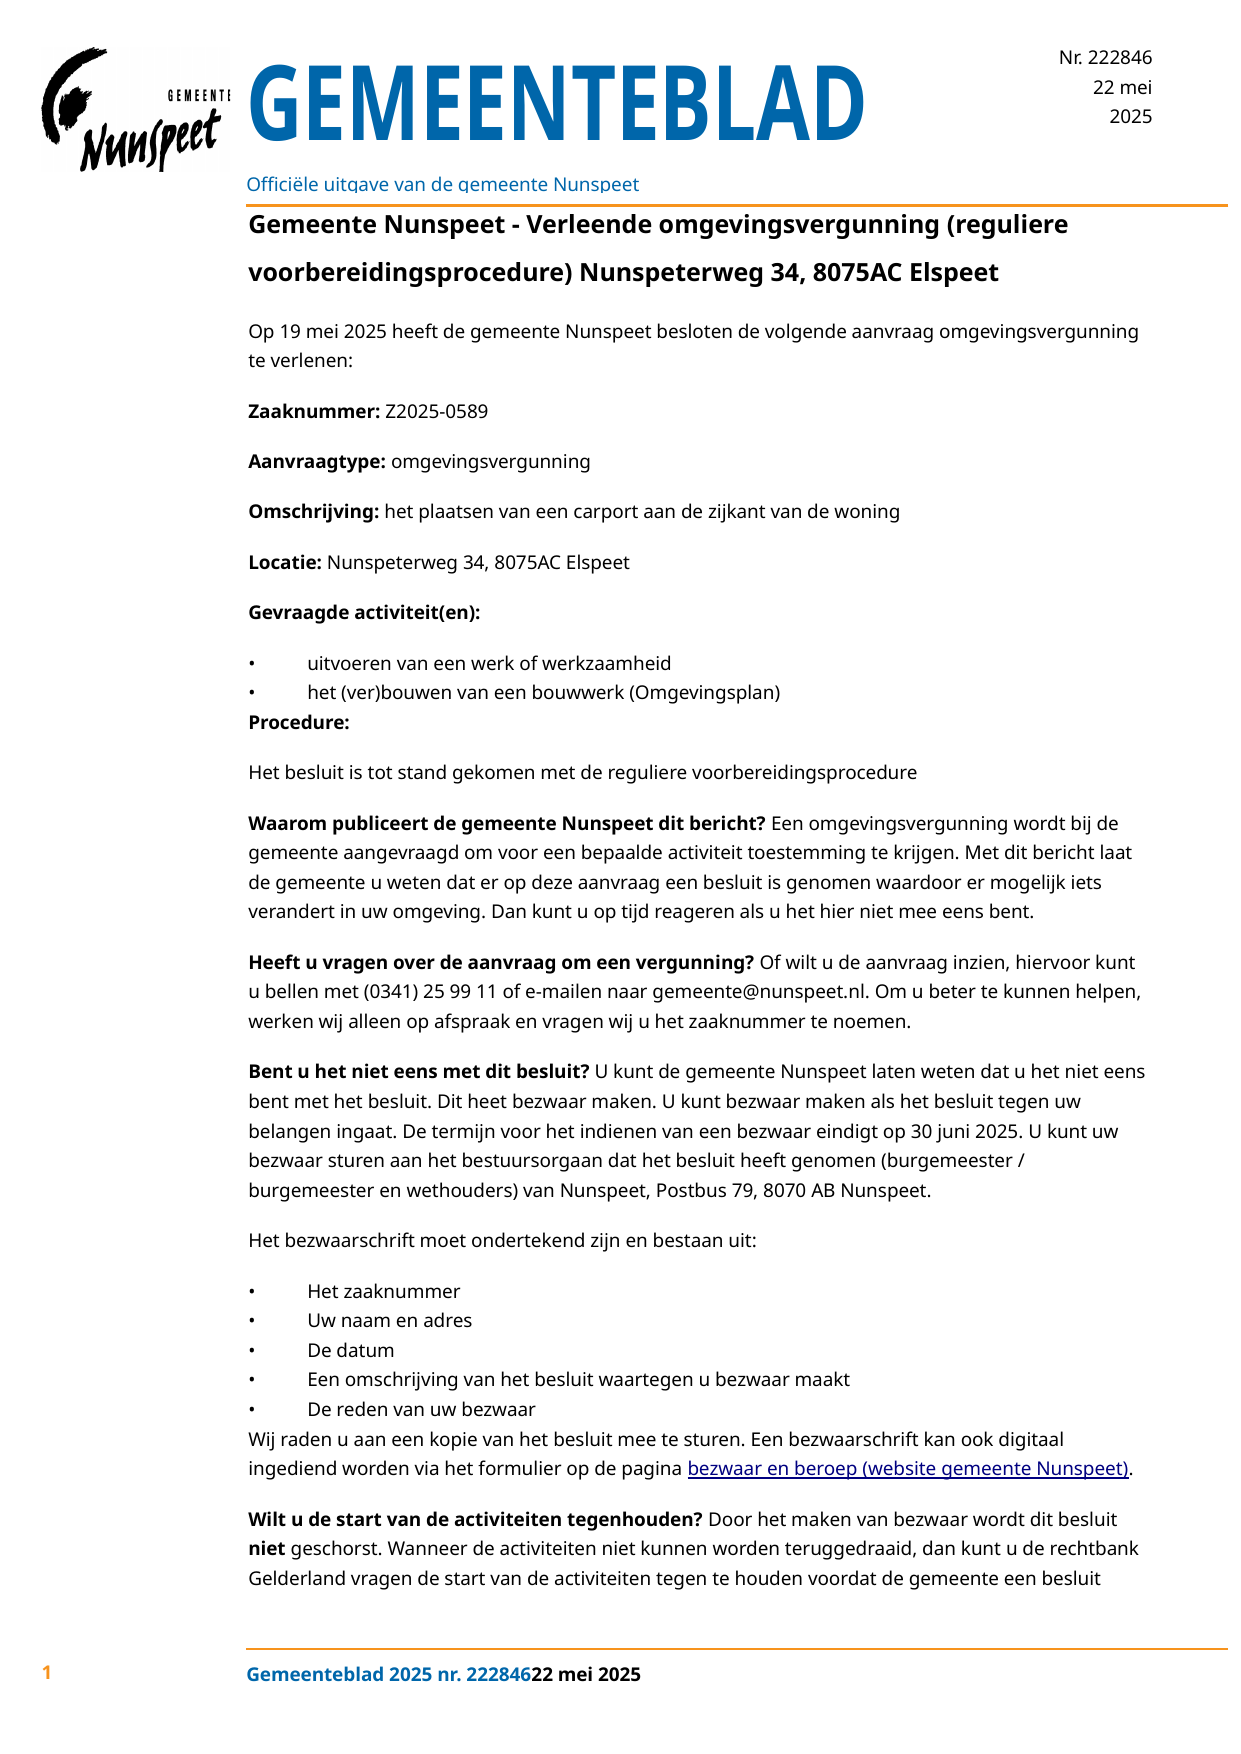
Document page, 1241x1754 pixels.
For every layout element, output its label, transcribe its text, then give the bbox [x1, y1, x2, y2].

list Het zaaknummer [248, 1278, 1152, 1304]
text Het besluit is tot stand gekomen met de reguliere voorbereidingsprocedure [248, 759, 1152, 785]
text Zaaknummer: Z2025-0589 [248, 398, 1152, 424]
text Gevraagde activiteit(en): [248, 599, 1152, 625]
picture [41, 47, 231, 172]
text Wilt u de start van de activiteiten tegenhouden? Door het maken van bezwaar wordt dit besluit niet geschorst. Wanneer de activiteiten niet kunnen worden teruggedraaid, dan kunt u de rechtbank Gelderland vragen de start van de activiteiten tegen te houden voordat de gemeente een besluit [248, 1506, 1152, 1591]
text Waarom publiceert de gemeente Nunspeet dit bericht? Een omgevingsvergunning wordt bij de gemeente aangevraagd om voor een bepaalde activiteit toestemming te krijgen. Met dit bericht laat de gemeente u weten dat er op deze aanvraag een besluit is genomen waardoor er mogelijk iets verandert in uw omgeving. Dan kunt u op tijd reageren als u het hier niet mee eens bent. [248, 810, 1152, 924]
list De reden van uw bezwaar [248, 1396, 1152, 1422]
text Aanvraagtype: omgevingsvergunning [248, 448, 1152, 474]
text Op 19 mei 2025 heeft de gemeente Nunspeet besloten de volgende aanvraag omgevingsvergunning te verlenen: [248, 318, 1152, 373]
text Locatie: Nunspeterweg 34, 8075AC Elspeet [248, 549, 1152, 575]
text Omschrijving: het plaatsen van een carport aan de zijkant van de woning [248, 499, 1152, 524]
list De datum [248, 1337, 1152, 1363]
text Bent u het niet eens met dit besluit? U kunt de gemeente Nunspeet laten weten dat u het niet eens bent met het besluit. Dit heet bezwaar maken. U kunt bezwaar maken als het besluit tegen uw belangen ingaat. De termijn voor het indienen van een bezwaar eindigt op 30 juni 2025. U kunt uw bezwaar sturen aan het bestuursorgaan dat het besluit heeft genomen (burgemeester / burgemeester en wethouders) van Nunspeet, Postbus 79, 8070 AB Nunspeet. [248, 1059, 1152, 1203]
text Het bezwaarschrift moet ondertekend zijn en bestaan uit: [248, 1227, 1152, 1253]
text Gemeente Nunspeet - Verleende omgevingsvergunning (reguliere voorbereidingsprocedure) Nunspeterweg 34, 8075AC Elspeet [248, 207, 1152, 288]
list uitvoeren van een werk of werkzaamheid [248, 650, 1152, 676]
list Een omschrijving van het besluit waartegen u bezwaar maakt [248, 1367, 1152, 1392]
text Wij raden u aan een kopie van het besluit mee te sturen. Een bezwaarschrift kan ook digitaal ingediend worden via het formulier op de pagina bezwaar en beroep (website gemeente Nunspeet). [248, 1426, 1152, 1481]
list Uw naam en adres [248, 1307, 1152, 1333]
list het (ver)bouwen van een bouwwerk (Omgevingsplan) [248, 679, 1152, 705]
text Heeft u vragen over de aanvraag om een vergunning? Of wilt u de aanvraag inzien, hiervoor kunt u bellen met (0341) 25 99 11 of e-mailen naar gemeente@nunspeet.nl. Om u beter te kunnen helpen, werken wij alleen op afspraak en vragen wij u het zaaknummer te noemen. [248, 949, 1152, 1034]
text Procedure: [248, 709, 1152, 735]
